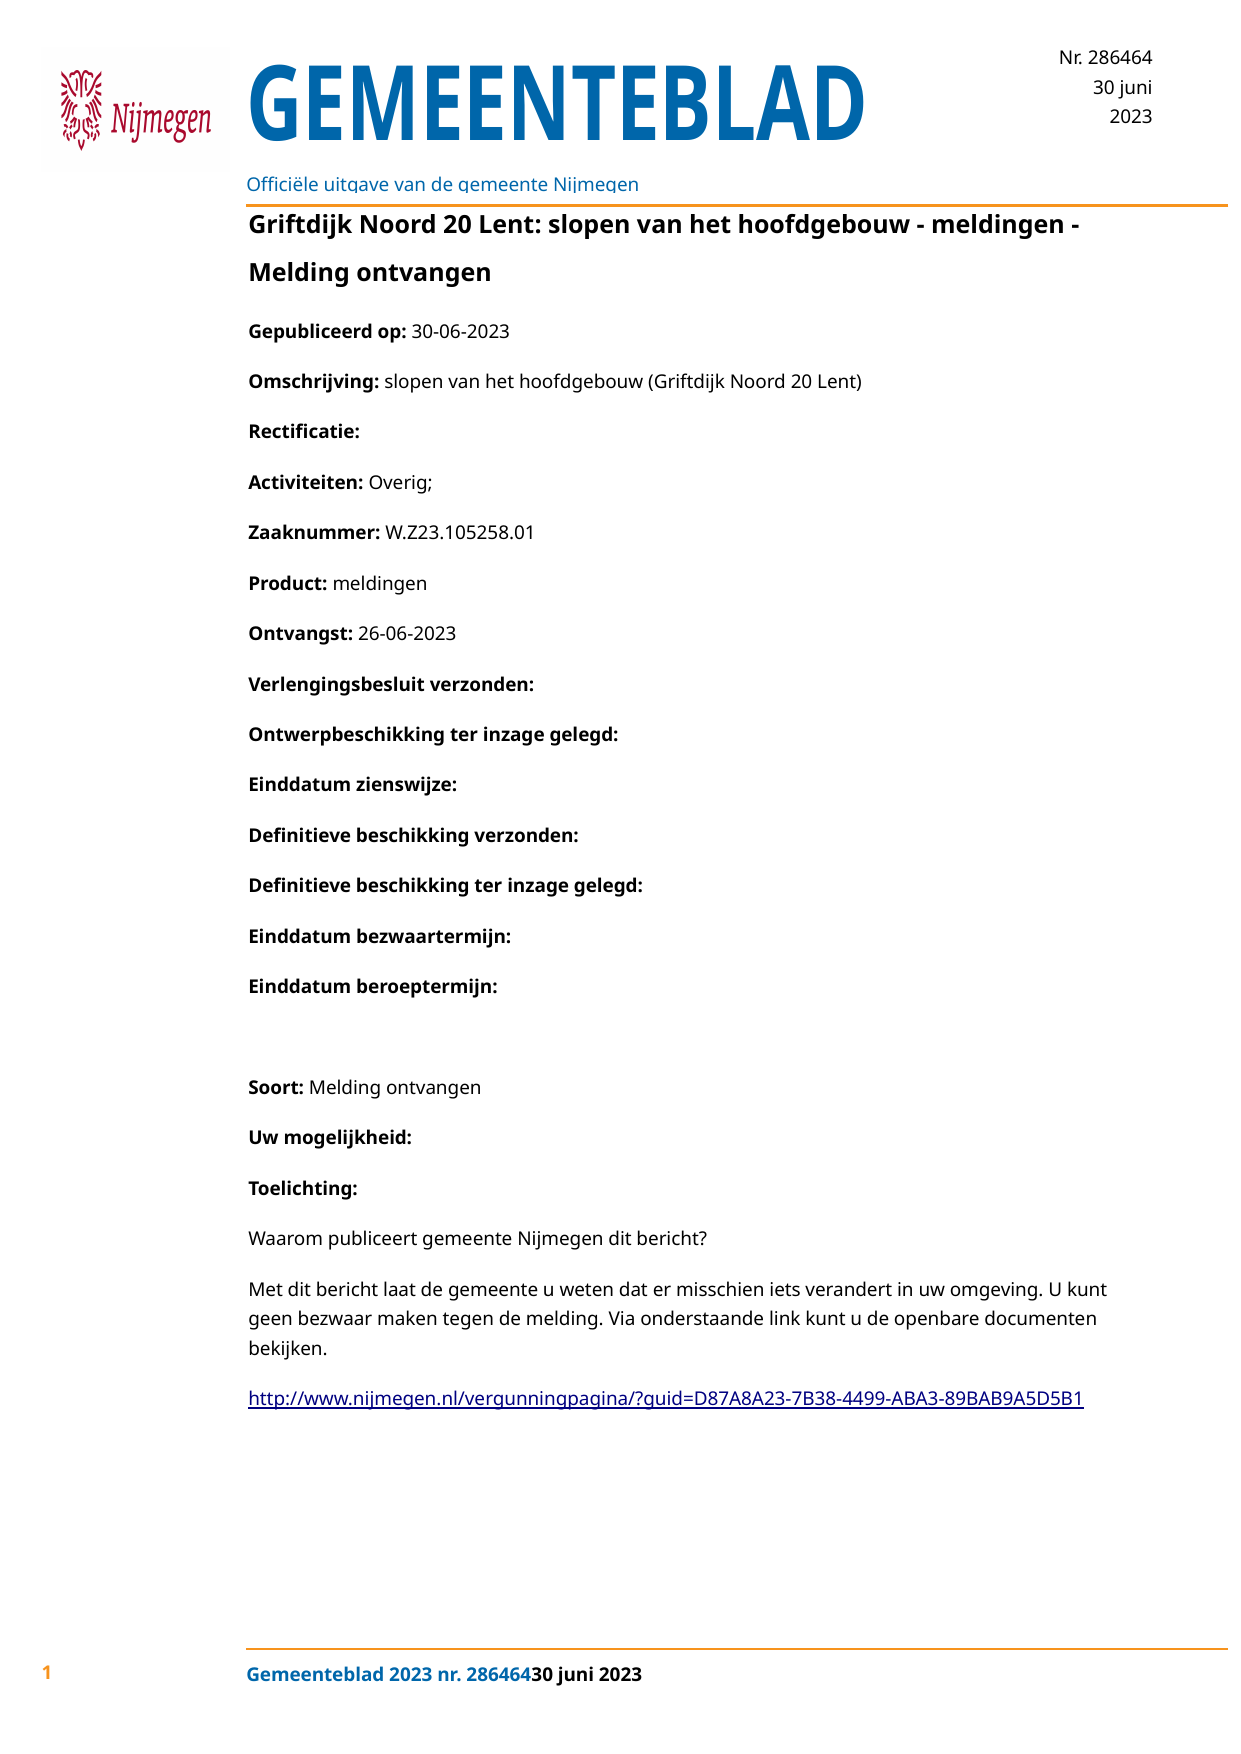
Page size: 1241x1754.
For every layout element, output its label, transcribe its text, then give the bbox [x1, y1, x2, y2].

text Einddatum beroeptermijn: [248, 973, 1152, 999]
text Soort: Melding ontvangen [248, 1074, 1152, 1100]
picture [41, 47, 231, 172]
text Ontvangst: 26-06-2023 [248, 620, 1152, 646]
text Ontwerpbeschikking ter inzage gelegd: [248, 721, 1152, 747]
text Activiteiten: Overig; [248, 469, 1152, 495]
text Rectificatie: [248, 419, 1152, 444]
text Waarom publiceert gemeente Nijmegen dit bericht? [248, 1225, 1152, 1251]
text Toelichting: [248, 1175, 1152, 1201]
text Einddatum bezwaartermijn: [248, 923, 1152, 949]
text Zaaknummer: W.Z23.105258.01 [248, 519, 1152, 545]
text Verlengingsbesluit verzonden: [248, 671, 1152, 697]
text Definitieve beschikking ter inzage gelegd: [248, 872, 1152, 898]
text Uw mogelijkheid: [248, 1124, 1152, 1150]
text http://www.nijmegen.nl/vergunningpagina/?guid=D87A8A23-7B38-4499-ABA3-89BAB9A5D5B1 [248, 1385, 1152, 1411]
text Met dit bericht laat de gemeente u weten dat er misschien iets verandert in uw omgeving. U kunt geen bezwaar maken tegen de melding. Via onderstaande link kunt u de openbare documenten bekijken. [248, 1276, 1152, 1361]
text Gepubliceerd op: 30-06-2023 [248, 318, 1152, 344]
text Product: meldingen [248, 570, 1152, 596]
text Omschrijving: slopen van het hoofdgebouw (Griftdijk Noord 20 Lent) [248, 368, 1152, 394]
text Griftdijk Noord 20 Lent: slopen van het hoofdgebouw - meldingen - Melding ontvangen [248, 207, 1152, 288]
text Einddatum zienswijze: [248, 772, 1152, 797]
text Definitieve beschikking verzonden: [248, 822, 1152, 848]
